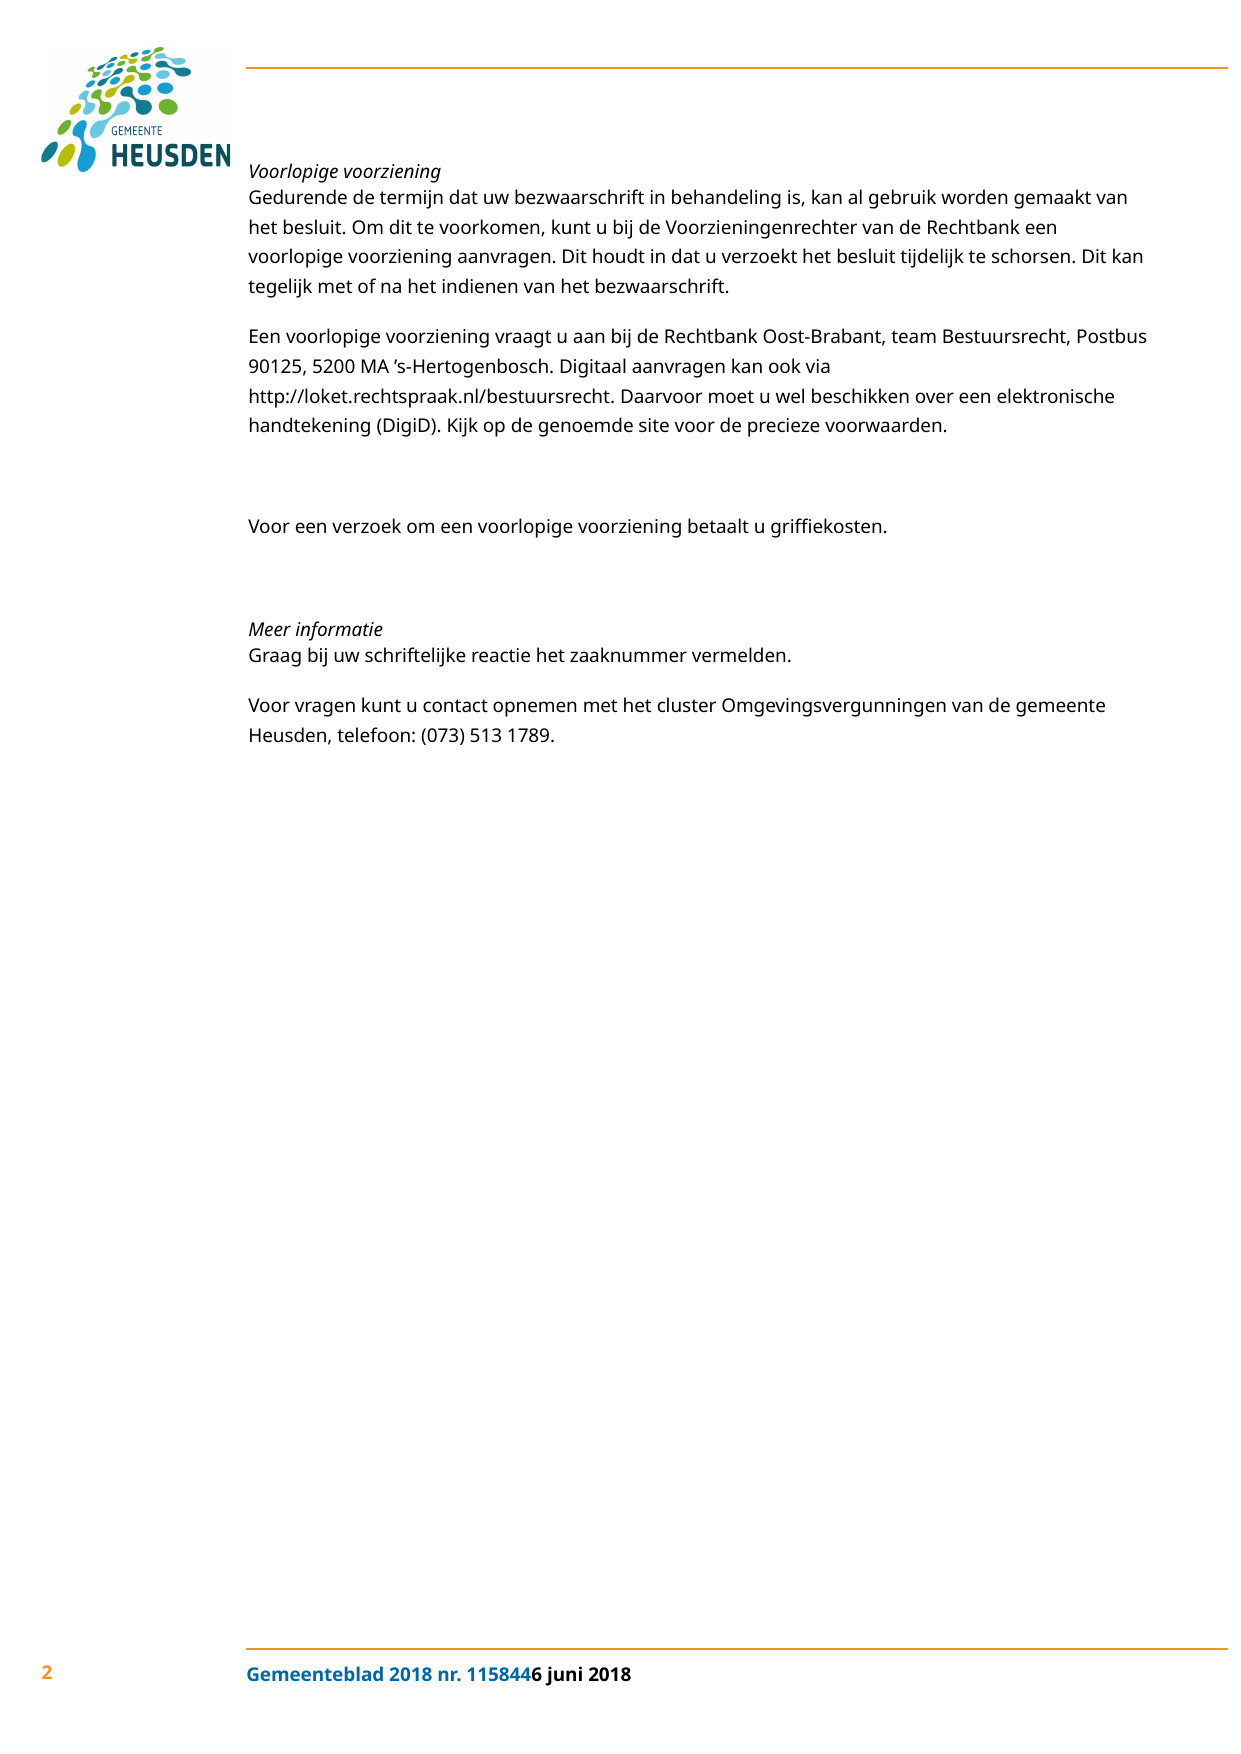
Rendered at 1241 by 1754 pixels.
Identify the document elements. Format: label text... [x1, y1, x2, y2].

text Graag bij uw schriftelijke reactie het zaaknummer vermelden. [248, 642, 1152, 668]
text Gedurende de termijn dat uw bezwaarschrift in behandeling is, kan al gebruik worden gemaakt van het besluit. Om dit te voorkomen, kunt u bij de Voorzieningenrechter van de Rechtbank een voorlopige voorziening aanvragen. Dit houdt in dat u verzoekt het besluit tijdelijk te schorsen. Dit kan tegelijk met of na het indienen van het bezwaarschrift. [248, 184, 1152, 299]
text Voorlopige voorziening [248, 159, 1152, 184]
text Meer informatie [248, 616, 1152, 642]
text Voor een verzoek om een voorlopige voorziening betaalt u griffiekosten. [248, 513, 1152, 539]
text Voor vragen kunt u contact opnemen met het cluster Omgevingsvergunningen van de gemeente Heusden, telefoon: (073) 513 1789. [248, 693, 1152, 748]
picture [41, 47, 231, 172]
text Een voorlopige voorziening vraagt u aan bij de Rechtbank Oost-Brabant, team Bestuursrecht, Postbus 90125, 5200 MA ’s-Hertogenbosch. Digitaal aanvragen kan ook via http://loket.rechtspraak.nl/bestuursrecht. Daarvoor moet u wel beschikken over een elektronische handtekening (DigiD). Kijk op de genoemde site voor de precieze voorwaarden. [248, 324, 1152, 438]
